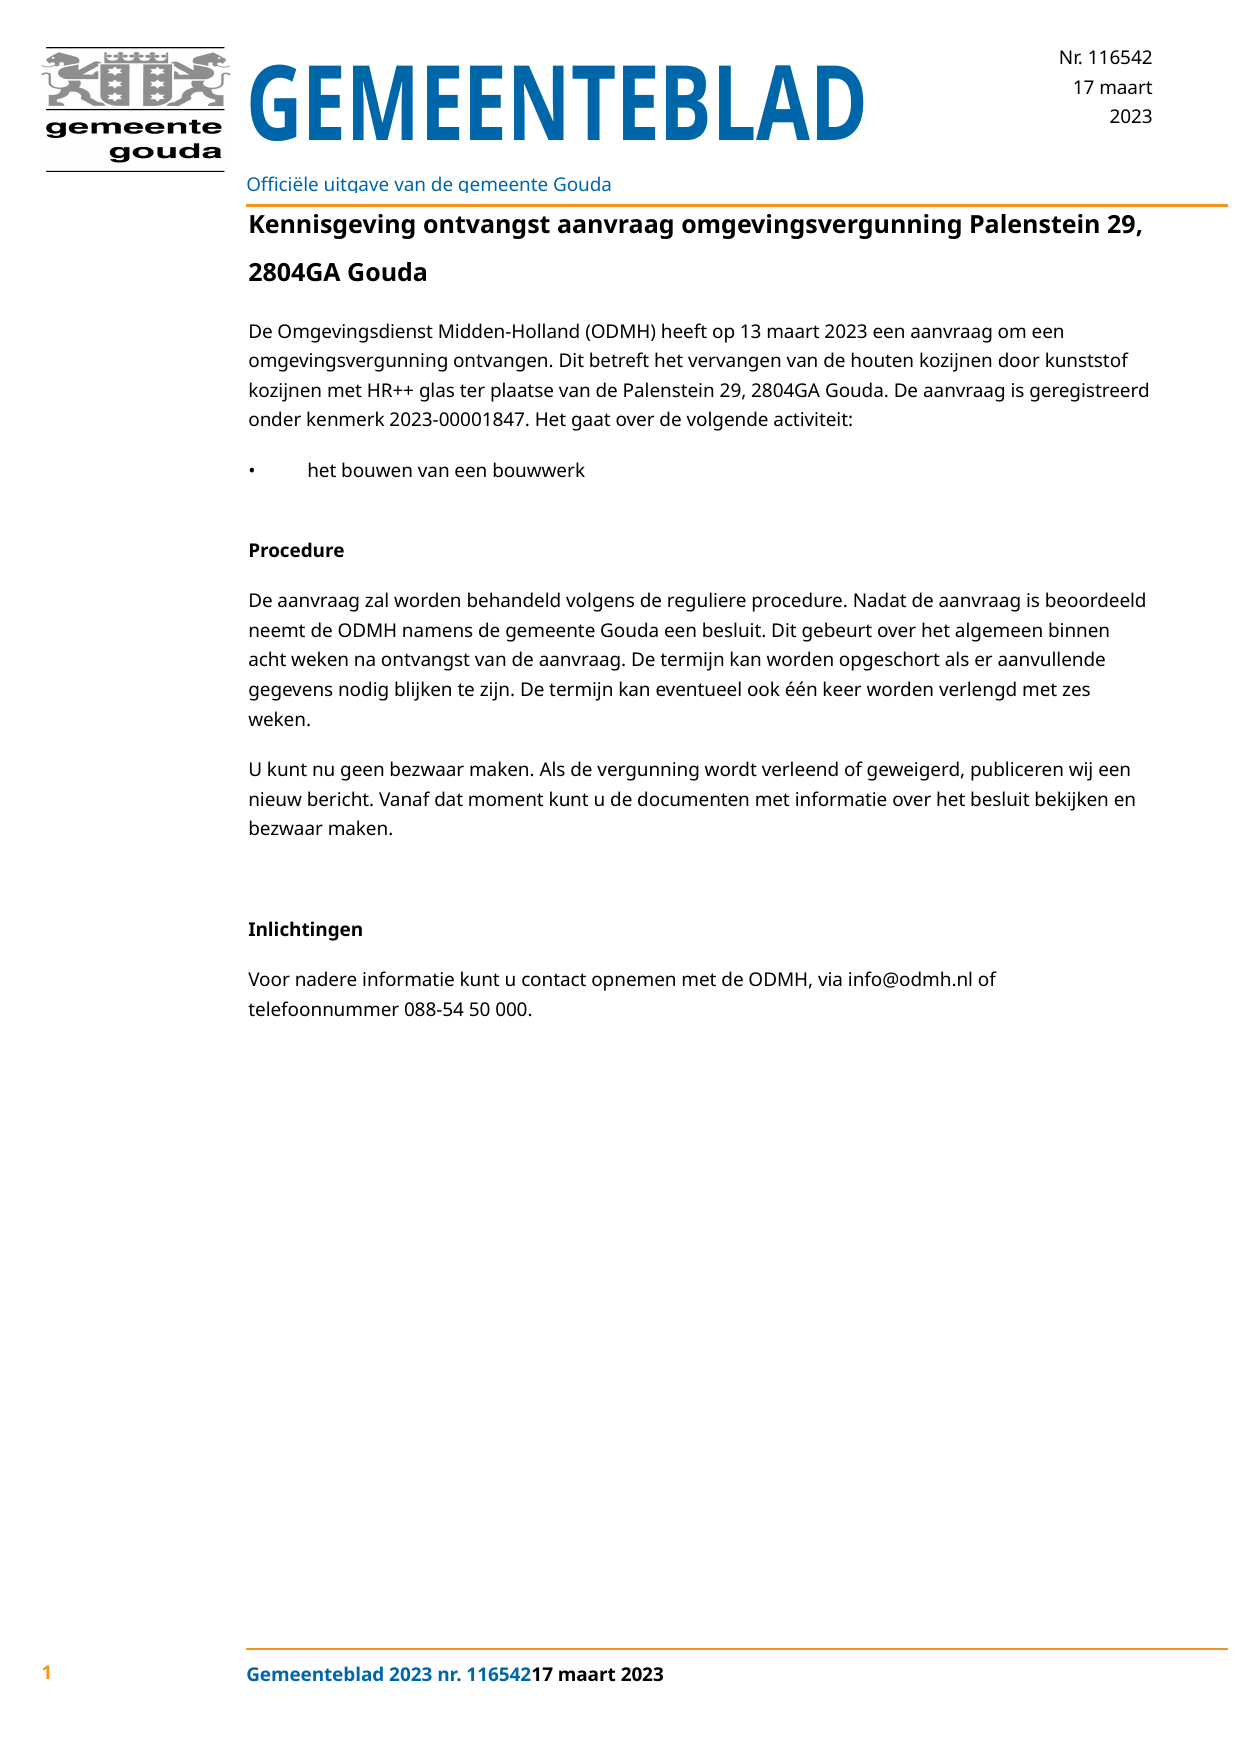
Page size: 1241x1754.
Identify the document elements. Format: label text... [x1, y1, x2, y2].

text Procedure [248, 537, 1152, 563]
text Inlichtingen [248, 916, 1152, 942]
text Kennisgeving ontvangst aanvraag omgevingsvergunning Palenstein 29, 2804GA Gouda [248, 207, 1152, 288]
list het bouwen van een bouwwerk [248, 457, 1152, 483]
text De aanvraag zal worden behandeld volgens de reguliere procedure. Nadat de aanvraag is beoordeeld neemt de ODMH namens de gemeente Gouda een besluit. Dit gebeurt over het algemeen binnen acht weken na ontvangst van de aanvraag. De termijn kan worden opgeschort als er aanvullende gegevens nodig blijken te zijn. De termijn kan eventueel ook één keer worden verlengd met zes weken. [248, 587, 1152, 732]
picture [41, 47, 231, 172]
text Voor nadere informatie kunt u contact opnemen met de ODMH, via info@odmh.nl of telefoonnummer 088-54 50 000. [248, 967, 1152, 1022]
text U kunt nu geen bezwaar maken. Als de vergunning wordt verleend of geweigerd, publiceren wij een nieuw bericht. Vanaf dat moment kunt u de documenten met informatie over het besluit bekijken en bezwaar maken. [248, 756, 1152, 841]
text De Omgevingsdienst Midden-Holland (ODMH) heeft op 13 maart 2023 een aanvraag om een omgevingsvergunning ontvangen. Dit betreft het vervangen van de houten kozijnen door kunststof kozijnen met HR++ glas ter plaatse van de Palenstein 29, 2804GA Gouda. De aanvraag is geregistreerd onder kenmerk 2023-00001847. Het gaat over de volgende activiteit: [248, 318, 1152, 432]
